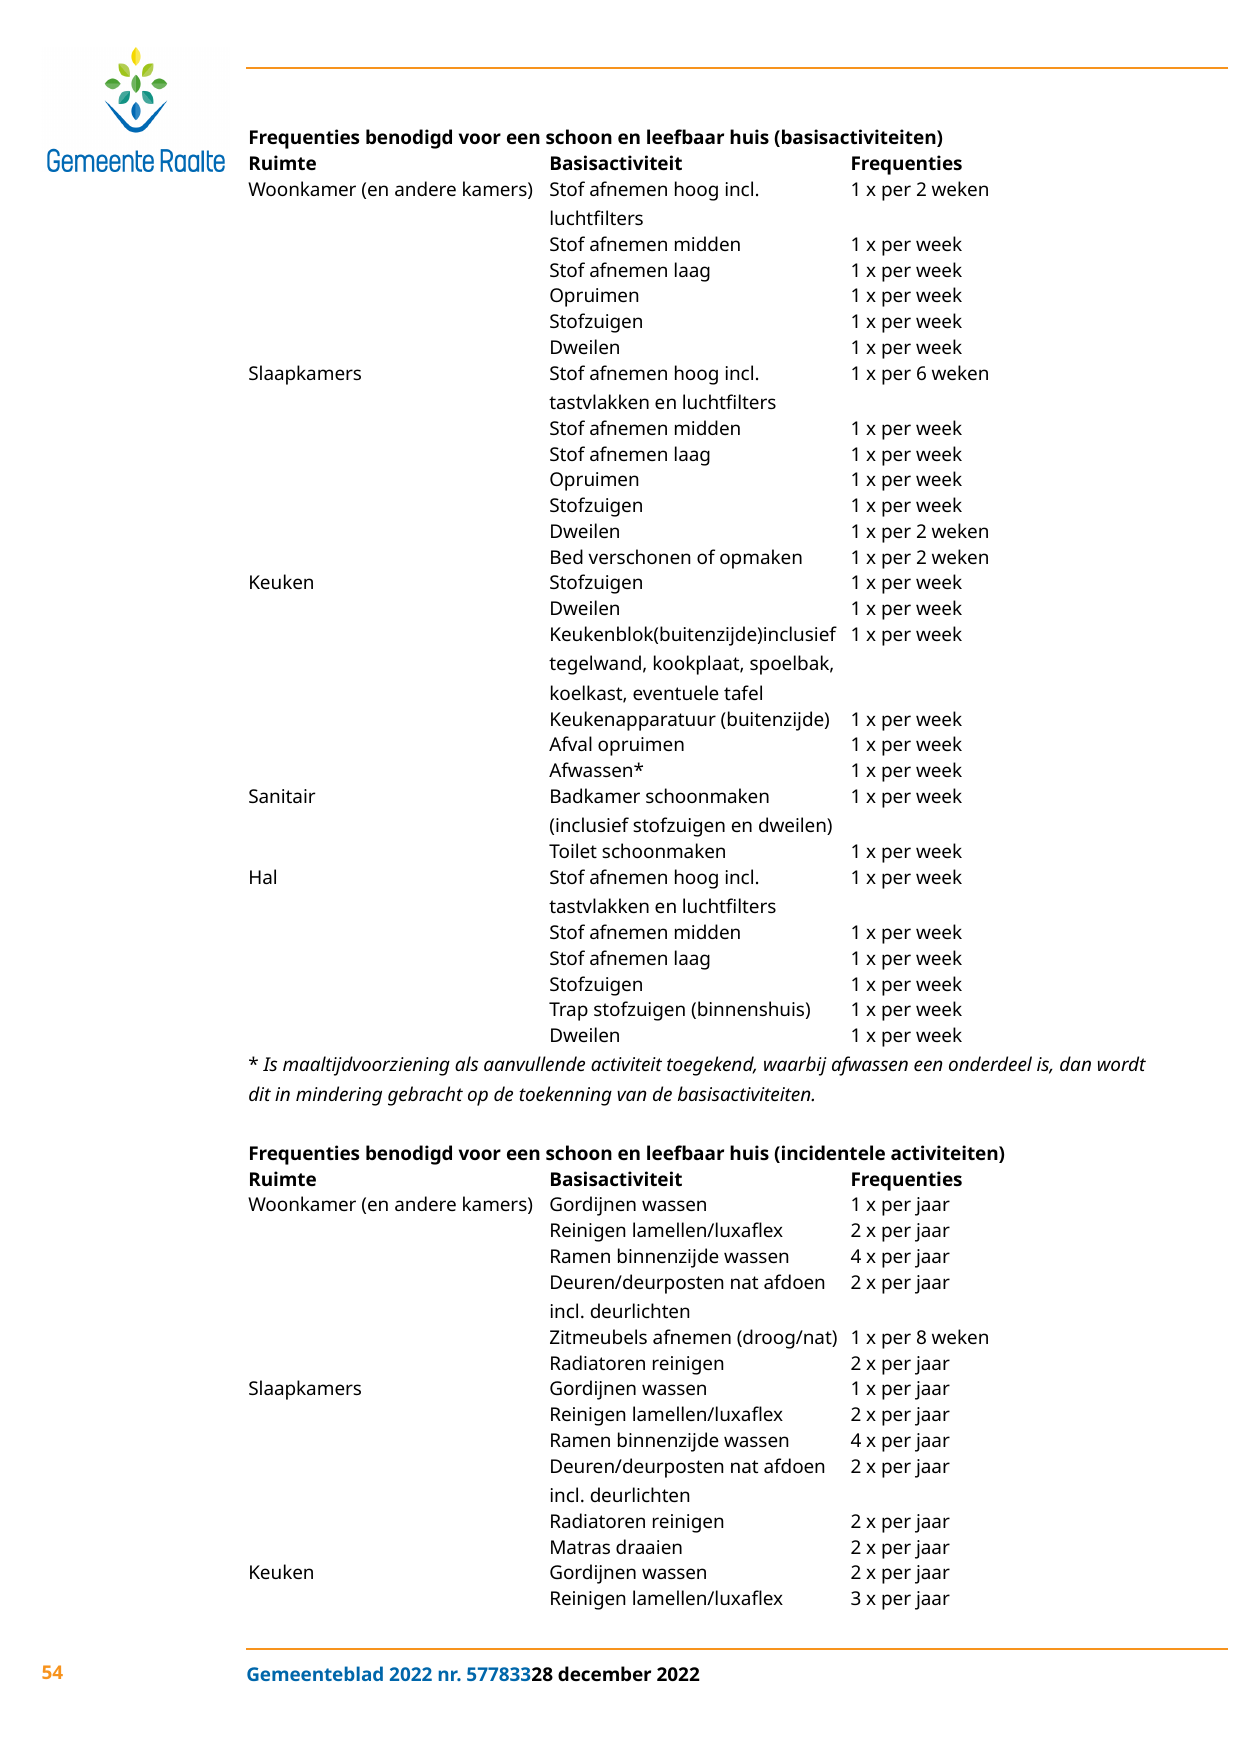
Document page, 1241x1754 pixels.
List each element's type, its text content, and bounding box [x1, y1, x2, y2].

table_cell Stof afnemen midden [549, 920, 850, 945]
table_cell Stof afnemen laag [549, 441, 850, 467]
table_cell Dweilen [549, 1023, 850, 1048]
table_cell 1 x per jaar [850, 1376, 1152, 1401]
table_cell Stofzuigen [549, 493, 850, 518]
table_cell Bed verschonen of opmaken [549, 544, 850, 569]
table_cell 2 x per jaar [850, 1218, 1152, 1243]
table_cell Reinigen lamellen/luxaflex [549, 1401, 850, 1427]
table_cell 1 x per 8 weken [850, 1324, 1152, 1350]
table_cell 1 x per week [850, 997, 1152, 1022]
table_cell 1 x per week [850, 783, 1152, 838]
table_cell Slaapkamers [248, 360, 549, 569]
table_cell Dweilen [549, 518, 850, 544]
table_cell 1 x per week [850, 758, 1152, 783]
table_cell Gordijnen wassen [549, 1376, 850, 1401]
table_cell 1 x per week [850, 467, 1152, 492]
table_cell 1 x per 2 weken [850, 518, 1152, 544]
table_cell 1 x per week [850, 283, 1152, 308]
table_cell 1 x per week [850, 920, 1152, 945]
table_cell 2 x per jaar [850, 1269, 1152, 1324]
table_cell Deuren/deurposten nat afdoen incl. deurlichten [549, 1453, 850, 1508]
table_cell 4 x per jaar [850, 1243, 1152, 1269]
table_cell Slaapkamers [248, 1376, 549, 1559]
table_cell 2 x per jaar [850, 1350, 1152, 1376]
table_cell 1 x per 2 weken [850, 544, 1152, 569]
picture [41, 47, 231, 172]
table_cell Ruimte [248, 150, 549, 176]
table_cell Trap stofzuigen (binnenshuis) [549, 997, 850, 1022]
table_cell Sanitair [248, 783, 549, 864]
table_cell 1 x per week [850, 441, 1152, 467]
table_cell 4 x per jaar [850, 1427, 1152, 1453]
table_cell Badkamer schoonmaken (inclusief stofzuigen en dweilen) [549, 783, 850, 838]
table_cell Stof afnemen laag [549, 257, 850, 283]
table_cell 1 x per week [850, 257, 1152, 283]
table_cell Gordijnen wassen [549, 1560, 850, 1585]
table_cell 1 x per week [850, 971, 1152, 997]
table_cell Reinigen lamellen/luxaflex [549, 1218, 850, 1243]
table_cell Keuken [248, 1560, 549, 1611]
text * Is maaltijdvoorziening als aanvullende activiteit toegekend, waarbij afwassen een onderdeel is, dan wordt dit in mindering gebracht op de toekenning van de basisactiviteiten. [248, 1051, 1152, 1107]
table_cell Gordijnen wassen [549, 1192, 850, 1217]
table_cell Woonkamer (en andere kamers) [248, 176, 549, 360]
table_header Frequenties benodigd voor een schoon en leefbaar huis (incidentele activiteiten) [248, 1140, 1152, 1166]
table_cell 1 x per week [850, 595, 1152, 621]
table_cell Basisactiviteit [549, 150, 850, 176]
table_cell 1 x per week [850, 415, 1152, 441]
table_cell 1 x per week [850, 570, 1152, 595]
table_cell Stof afnemen midden [549, 231, 850, 257]
table_cell Stofzuigen [549, 570, 850, 595]
table_cell Stof afnemen laag [549, 945, 850, 971]
table_cell 1 x per week [850, 334, 1152, 360]
table_cell 1 x per week [850, 309, 1152, 334]
table_header Frequenties benodigd voor een schoon en leefbaar huis (basisactiviteiten) [248, 125, 1152, 150]
table_cell 2 x per jaar [850, 1401, 1152, 1427]
table_cell 1 x per week [850, 839, 1152, 864]
table_cell 2 x per jaar [850, 1508, 1152, 1534]
table_cell 1 x per week [850, 621, 1152, 706]
table_cell 1 x per 6 weken [850, 360, 1152, 415]
table_cell Radiatoren reinigen [549, 1350, 850, 1376]
table_cell 1 x per week [850, 864, 1152, 919]
table_cell Keuken [248, 570, 549, 783]
table_cell 1 x per week [850, 945, 1152, 971]
table_cell 1 x per week [850, 706, 1152, 732]
table_cell 1 x per week [850, 231, 1152, 257]
table_cell Stofzuigen [549, 309, 850, 334]
table_cell 2 x per jaar [850, 1534, 1152, 1559]
table_cell Deuren/deurposten nat afdoen incl. deurlichten [549, 1269, 850, 1324]
table_cell Opruimen [549, 283, 850, 308]
table_cell Stof afnemen midden [549, 415, 850, 441]
table_cell Keukenblok(buitenzijde)inclusief tegelwand, kookplaat, spoelbak, koelkast, eventuele tafel [549, 621, 850, 706]
table_cell 2 x per jaar [850, 1453, 1152, 1508]
table_cell Stof afnemen hoog incl. luchtfilters [549, 176, 850, 231]
table_cell Stof afnemen hoog incl. tastvlakken en luchtfilters [549, 360, 850, 415]
table_cell Radiatoren reinigen [549, 1508, 850, 1534]
table_cell Dweilen [549, 595, 850, 621]
table_cell 1 x per week [850, 732, 1152, 757]
table_cell Frequenties [850, 1166, 1152, 1192]
table_cell Toilet schoonmaken [549, 839, 850, 864]
table_cell Ramen binnenzijde wassen [549, 1243, 850, 1269]
table_cell 1 x per week [850, 493, 1152, 518]
table_cell 1 x per 2 weken [850, 176, 1152, 231]
table_cell Dweilen [549, 334, 850, 360]
table_cell 1 x per jaar [850, 1192, 1152, 1217]
table_cell Ramen binnenzijde wassen [549, 1427, 850, 1453]
table_cell Keukenapparatuur (buitenzijde) [549, 706, 850, 732]
table_cell Afval opruimen [549, 732, 850, 757]
table_cell Zitmeubels afnemen (droog/nat) [549, 1324, 850, 1350]
table_cell Stof afnemen hoog incl. tastvlakken en luchtfilters [549, 864, 850, 919]
table_cell 2 x per jaar [850, 1560, 1152, 1585]
table_cell 1 x per week [850, 1023, 1152, 1048]
table_cell Reinigen lamellen/luxaflex [549, 1585, 850, 1611]
table_cell Matras draaien [549, 1534, 850, 1559]
table_cell 3 x per jaar [850, 1585, 1152, 1611]
table_cell Afwassen* [549, 758, 850, 783]
table_cell Frequenties [850, 150, 1152, 176]
table_cell Woonkamer (en andere kamers) [248, 1192, 549, 1376]
table_cell Stofzuigen [549, 971, 850, 997]
table_cell Basisactiviteit [549, 1166, 850, 1192]
table_cell Ruimte [248, 1166, 549, 1192]
table_cell Hal [248, 864, 549, 1048]
table_cell Opruimen [549, 467, 850, 492]
